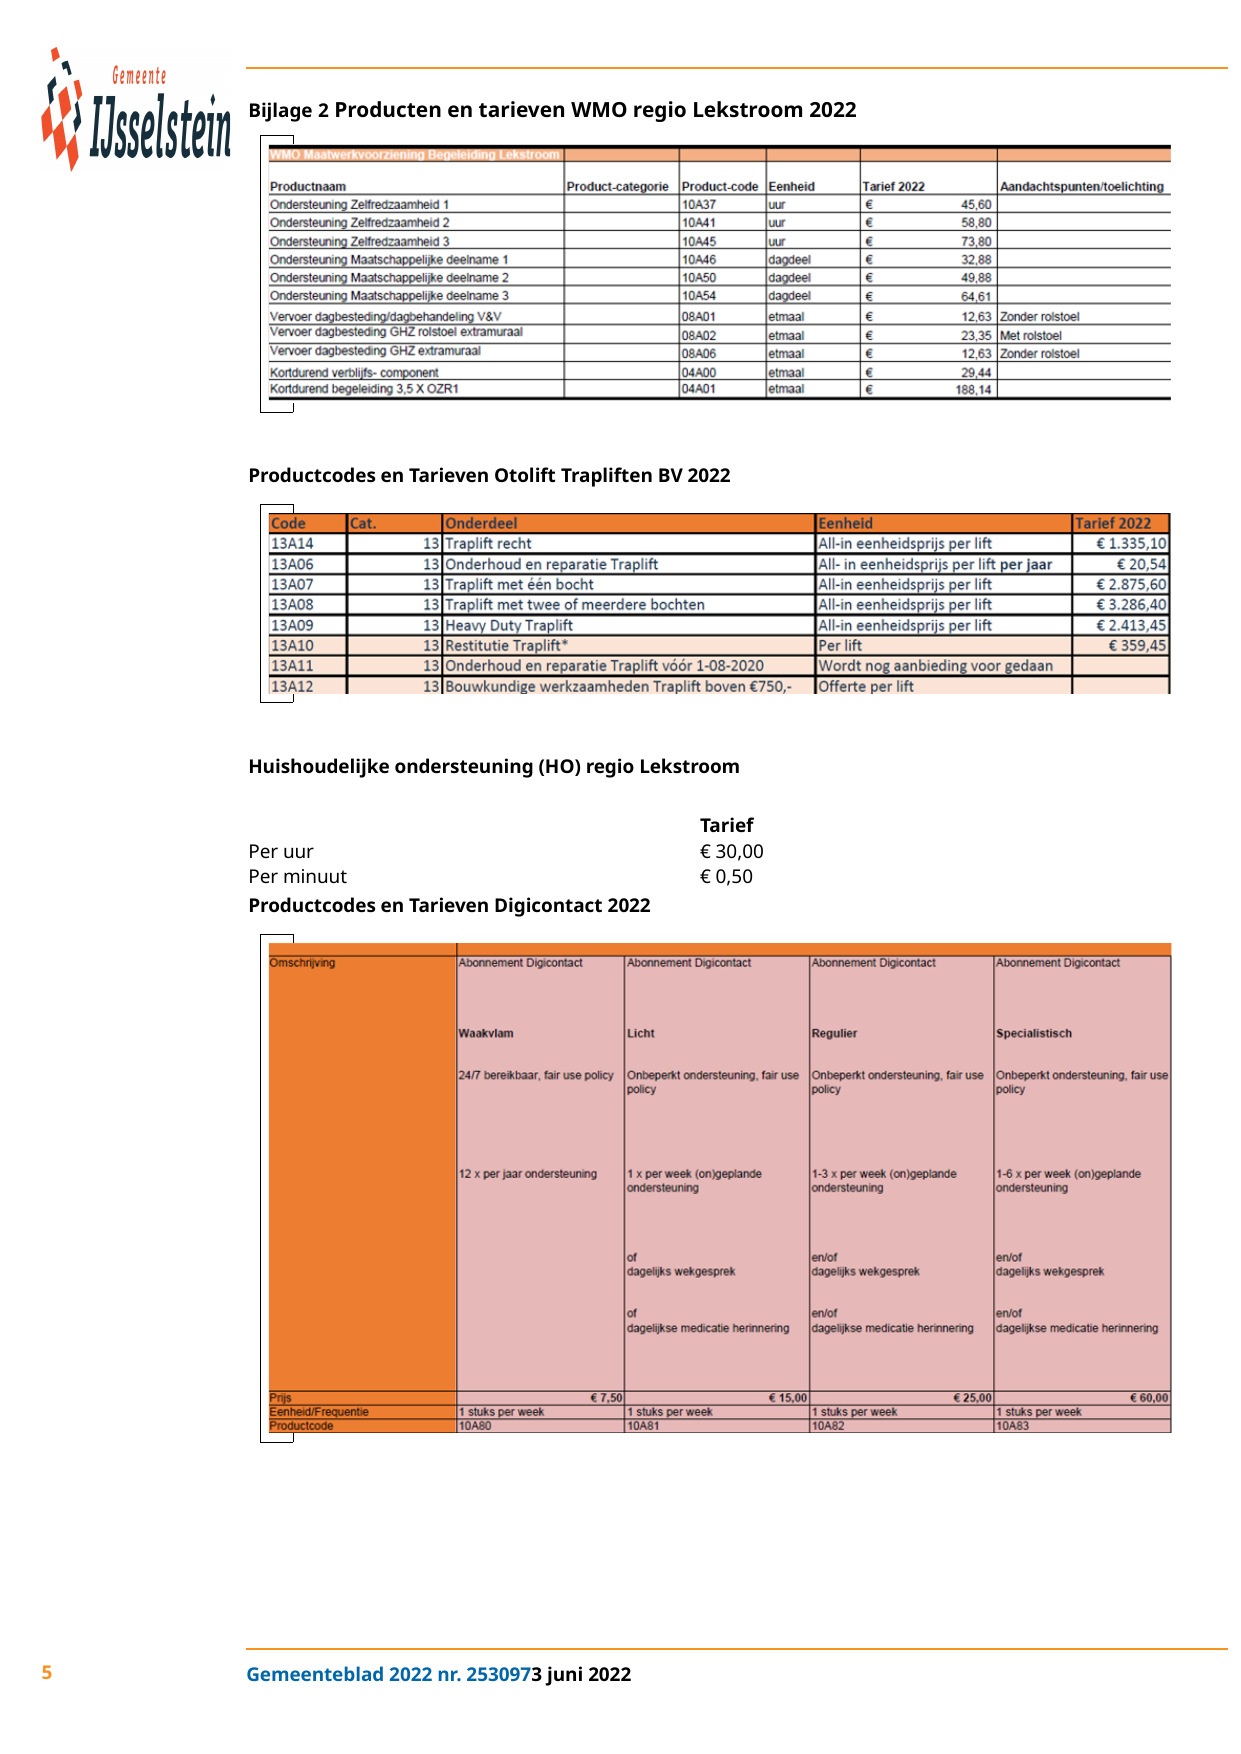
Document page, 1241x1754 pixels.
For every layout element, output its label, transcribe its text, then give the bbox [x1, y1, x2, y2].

picture [268, 943, 1173, 1433]
table_header Tarief [700, 812, 1152, 838]
text Productcodes en Tarieven Otolift Trapliften BV 2022 [248, 463, 1152, 488]
table_cell € 30,00 [700, 838, 1152, 864]
table_header [248, 812, 700, 838]
picture [41, 47, 231, 172]
text Bijlage 2 Producten en tarieven WMO regio Lekstroom 2022 [248, 95, 1152, 123]
text Huishoudelijke ondersteuning (HO) regio Lekstroom [248, 753, 1152, 779]
table_cell € 0,50 [700, 864, 1152, 889]
picture [268, 513, 1173, 694]
text Productcodes en Tarieven Digicontact 2022 [248, 893, 1152, 918]
table_cell Per minuut [248, 864, 700, 889]
picture [268, 144, 1173, 403]
table_cell Per uur [248, 838, 700, 864]
